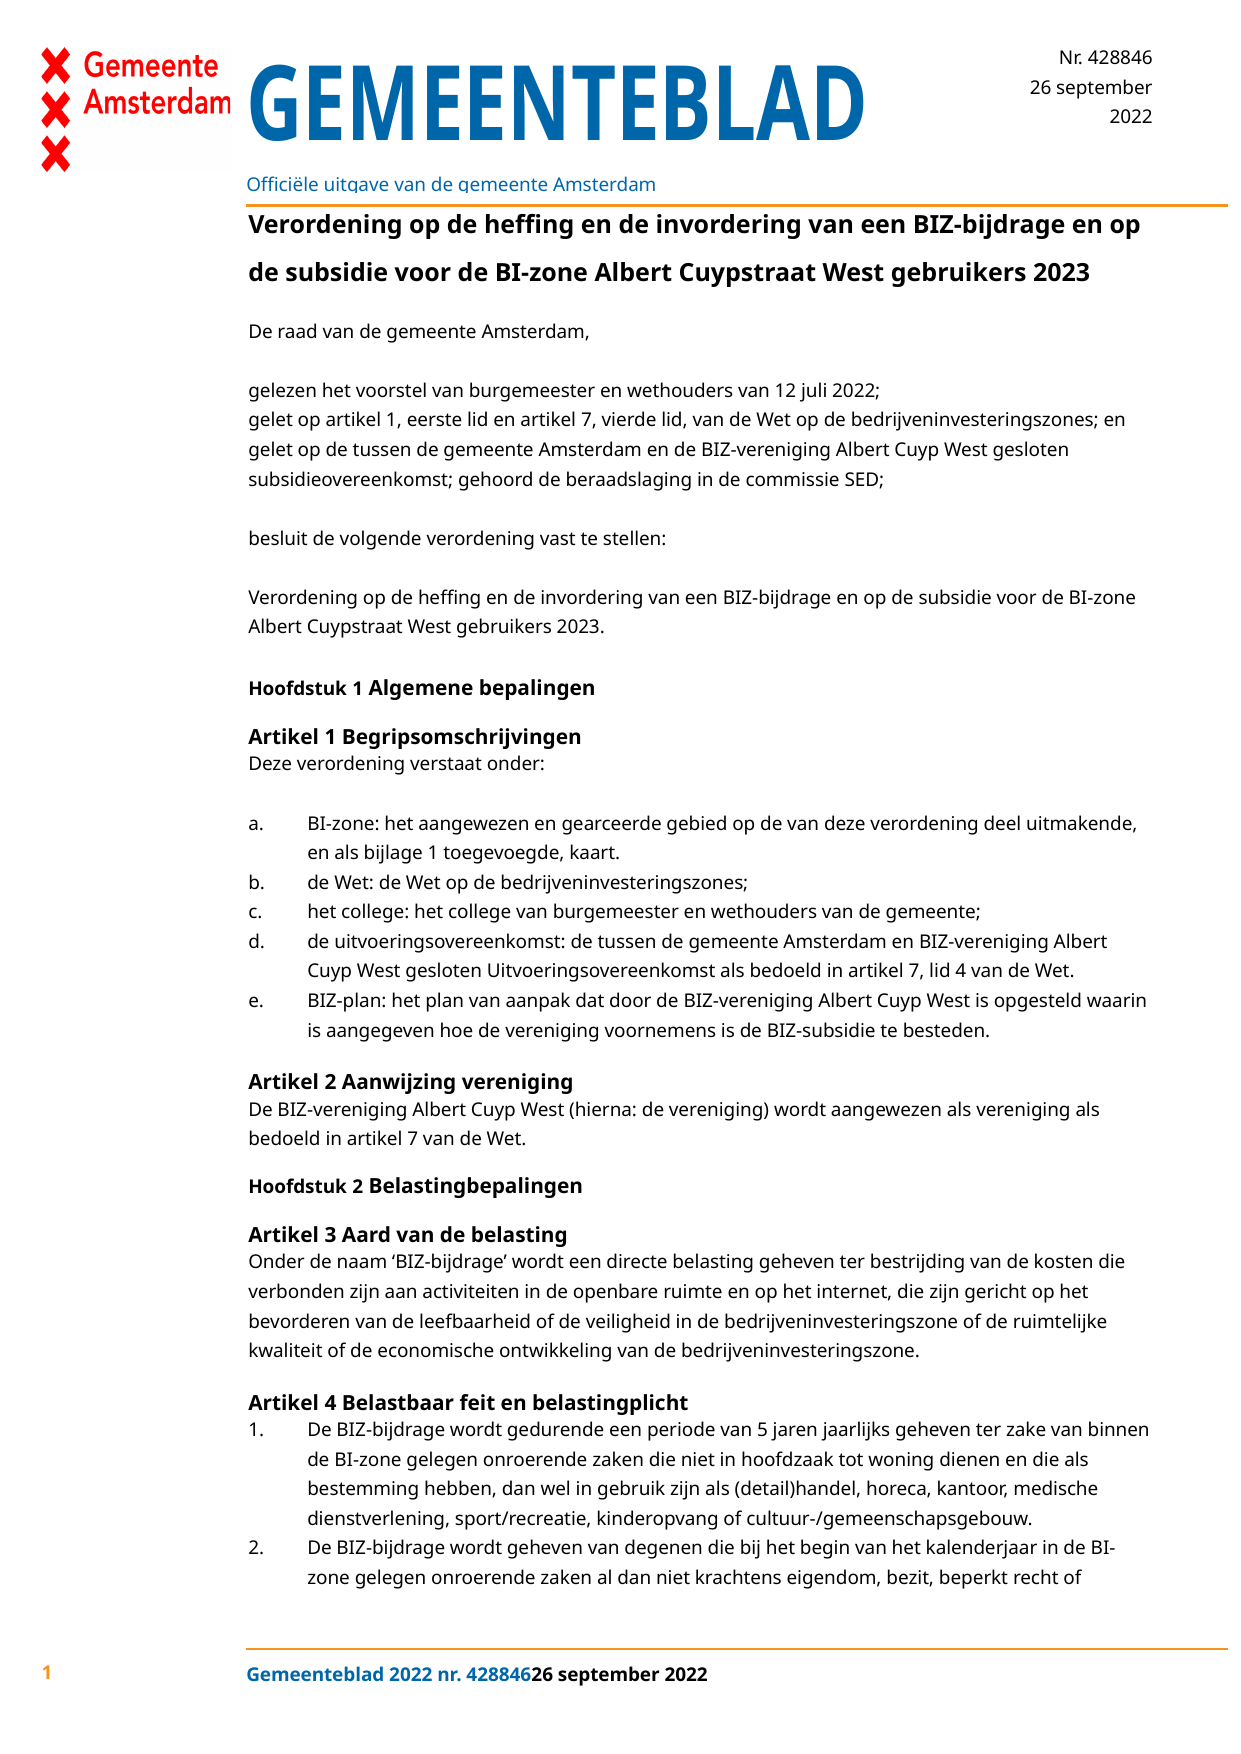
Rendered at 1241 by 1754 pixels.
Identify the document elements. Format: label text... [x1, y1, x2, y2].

list de Wet: de Wet op de bedrijveninvesteringszones; [248, 869, 1152, 895]
text Verordening op de heffing en de invordering van een BIZ-bijdrage en op de subsidie voor de BI-zone Albert Cuypstraat West gebruikers 2023. [248, 584, 1152, 639]
text gelezen het voorstel van burgemeester en wethouders van 12 juli 2022; [248, 377, 1152, 403]
list het college: het college van burgemeester en wethouders van de gemeente; [248, 898, 1152, 924]
list de uitvoeringsovereenkomst: de tussen de gemeente Amsterdam en BIZ-vereniging Albert Cuyp West gesloten Uitvoeringsovereenkomst als bedoeld in artikel 7, lid 4 van de Wet. [248, 928, 1152, 983]
text gelet op artikel 1, eerste lid en artikel 7, vierde lid, van de Wet op de bedrijveninvesteringszones; en gelet op de tussen de gemeente Amsterdam en de BIZ-vereniging Albert Cuyp West gesloten subsidieovereenkomst; gehoord de beraadslaging in de commissie SED; [248, 407, 1152, 492]
list BIZ-plan: het plan van aanpak dat door de BIZ-vereniging Albert Cuyp West is opgesteld waarin is aangegeven hoe de vereniging voornemens is de BIZ-subsidie te besteden. [248, 987, 1152, 1043]
text besluit de volgende verordening vast te stellen: [248, 525, 1152, 551]
text Hoofdstuk 1 Algemene bepalingen [248, 673, 1152, 701]
text Hoofdstuk 2 Belastingbepalingen [248, 1171, 1152, 1199]
picture [41, 47, 231, 172]
text Deze verordening verstaat onder: [248, 751, 1152, 776]
text Verordening op de heffing en de invordering van een BIZ-bijdrage en op de subsidie voor de BI-zone Albert Cuypstraat West gebruikers 2023 [248, 207, 1152, 288]
list BI-zone: het aangewezen en gearceerde gebied op de van deze verordening deel uitmakende, en als bijlage 1 toegevoegde, kaart. [248, 810, 1152, 865]
text Artikel 2 Aanwijzing vereniging [248, 1067, 1152, 1096]
text De raad van de gemeente Amsterdam, [248, 318, 1152, 344]
list De BIZ-bijdrage wordt geheven van degenen die bij het begin van het kalenderjaar in de BI-zone gelegen onroerende zaken al dan niet krachtens eigendom, bezit, beperkt recht of [248, 1534, 1152, 1590]
list De BIZ-bijdrage wordt gedurende een periode van 5 jaren jaarlijks geheven ter zake van binnen de BI-zone gelegen onroerende zaken die niet in hoofdzaak tot woning dienen en die als bestemming hebben, dan wel in gebruik zijn als (detail)handel, horeca, kantoor, medische dienstverlening, sport/recreatie, kinderopvang of cultuur-/gemeenschapsgebouw. [248, 1416, 1152, 1531]
text Artikel 3 Aard van de belasting [248, 1220, 1152, 1249]
text Artikel 1 Begripsomschrijvingen [248, 722, 1152, 751]
text Onder de naam ‘BIZ-bijdrage’ wordt een directe belasting geheven ter bestrijding van de kosten die verbonden zijn aan activiteiten in de openbare ruimte en op het internet, die zijn gericht op het bevorderen van de leefbaarheid of de veiligheid in de bedrijveninvesteringszone of de ruimtelijke kwaliteit of de economische ontwikkeling van de bedrijveninvesteringszone. [248, 1249, 1152, 1363]
text Artikel 4 Belastbaar feit en belastingplicht [248, 1388, 1152, 1416]
text De BIZ-vereniging Albert Cuyp West (hierna: de vereniging) wordt aangewezen als vereniging als bedoeld in artikel 7 van de Wet. [248, 1096, 1152, 1151]
